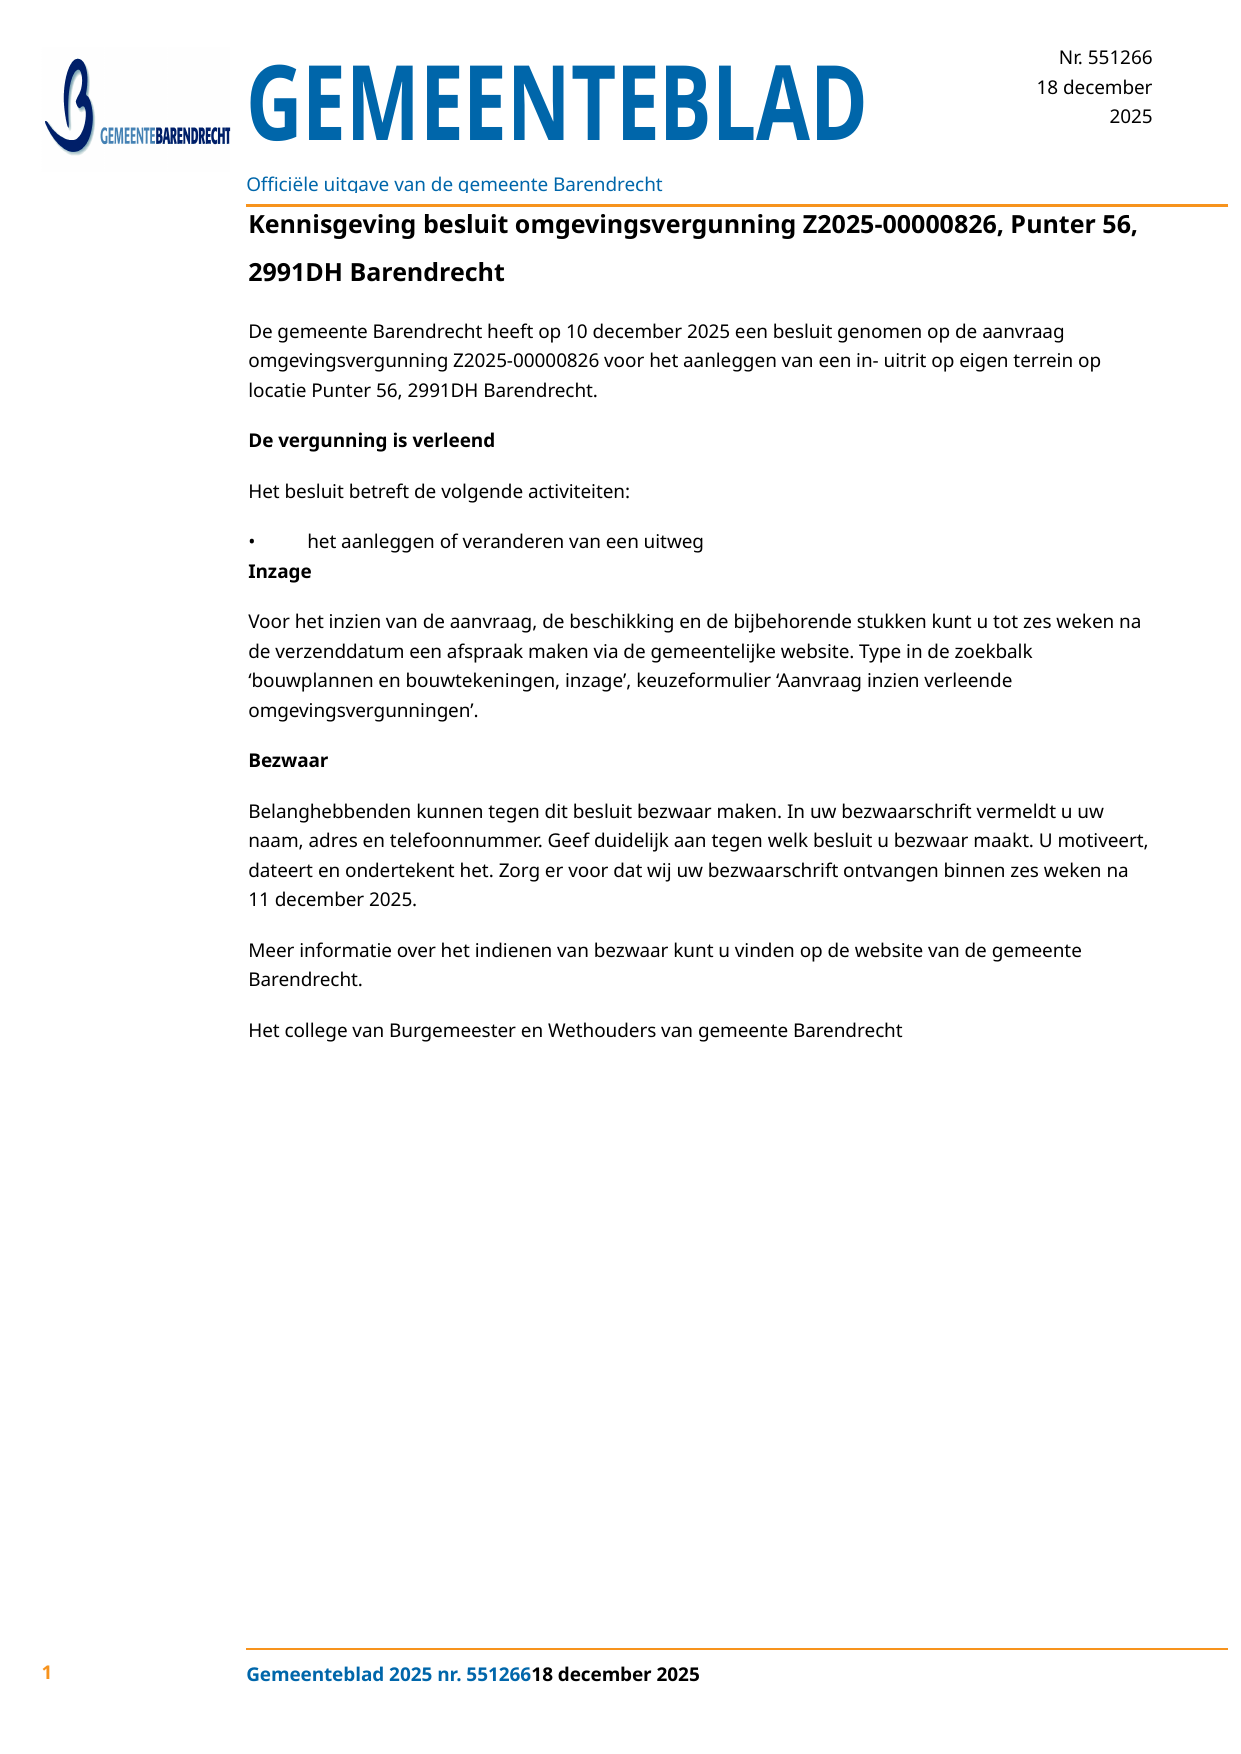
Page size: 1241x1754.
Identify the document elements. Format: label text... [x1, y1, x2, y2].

text Belanghebbenden kunnen tegen dit besluit bezwaar maken. In uw bezwaarschrift vermeldt u uw naam, adres en telefoonnummer. Geef duidelijk aan tegen welk besluit u bezwaar maakt. U motiveert, dateert en ondertekent het. Zorg er voor dat wij uw bezwaarschrift ontvangen binnen zes weken na 11 december 2025. [248, 798, 1152, 912]
text Meer informatie over het indienen van bezwaar kunt u vinden op de website van de gemeente Barendrecht. [248, 937, 1152, 992]
picture [41, 47, 231, 172]
list het aanleggen of veranderen van een uitweg [248, 528, 1152, 554]
text Het besluit betreft de volgende activiteiten: [248, 478, 1152, 504]
text De vergunning is verleend [248, 427, 1152, 453]
text De gemeente Barendrecht heeft op 10 december 2025 een besluit genomen op de aanvraag omgevingsvergunning Z2025-00000826 voor het aanleggen van een in- uitrit op eigen terrein op locatie Punter 56, 2991DH Barendrecht. [248, 318, 1152, 403]
text Het college van Burgemeester en Wethouders van gemeente Barendrecht [248, 1017, 1152, 1043]
text Kennisgeving besluit omgevingsvergunning Z2025-00000826, Punter 56, 2991DH Barendrecht [248, 207, 1152, 288]
text Bezwaar [248, 747, 1152, 773]
text Voor het inzien van de aanvraag, de beschikking en de bijbehorende stukken kunt u tot zes weken na de verzenddatum een afspraak maken via de gemeentelijke website. Type in de zoekbalk ‘bouwplannen en bouwtekeningen, inzage’, keuzeformulier ‘Aanvraag inzien verleende omgevingsvergunningen’. [248, 608, 1152, 723]
text Inzage [248, 558, 1152, 584]
